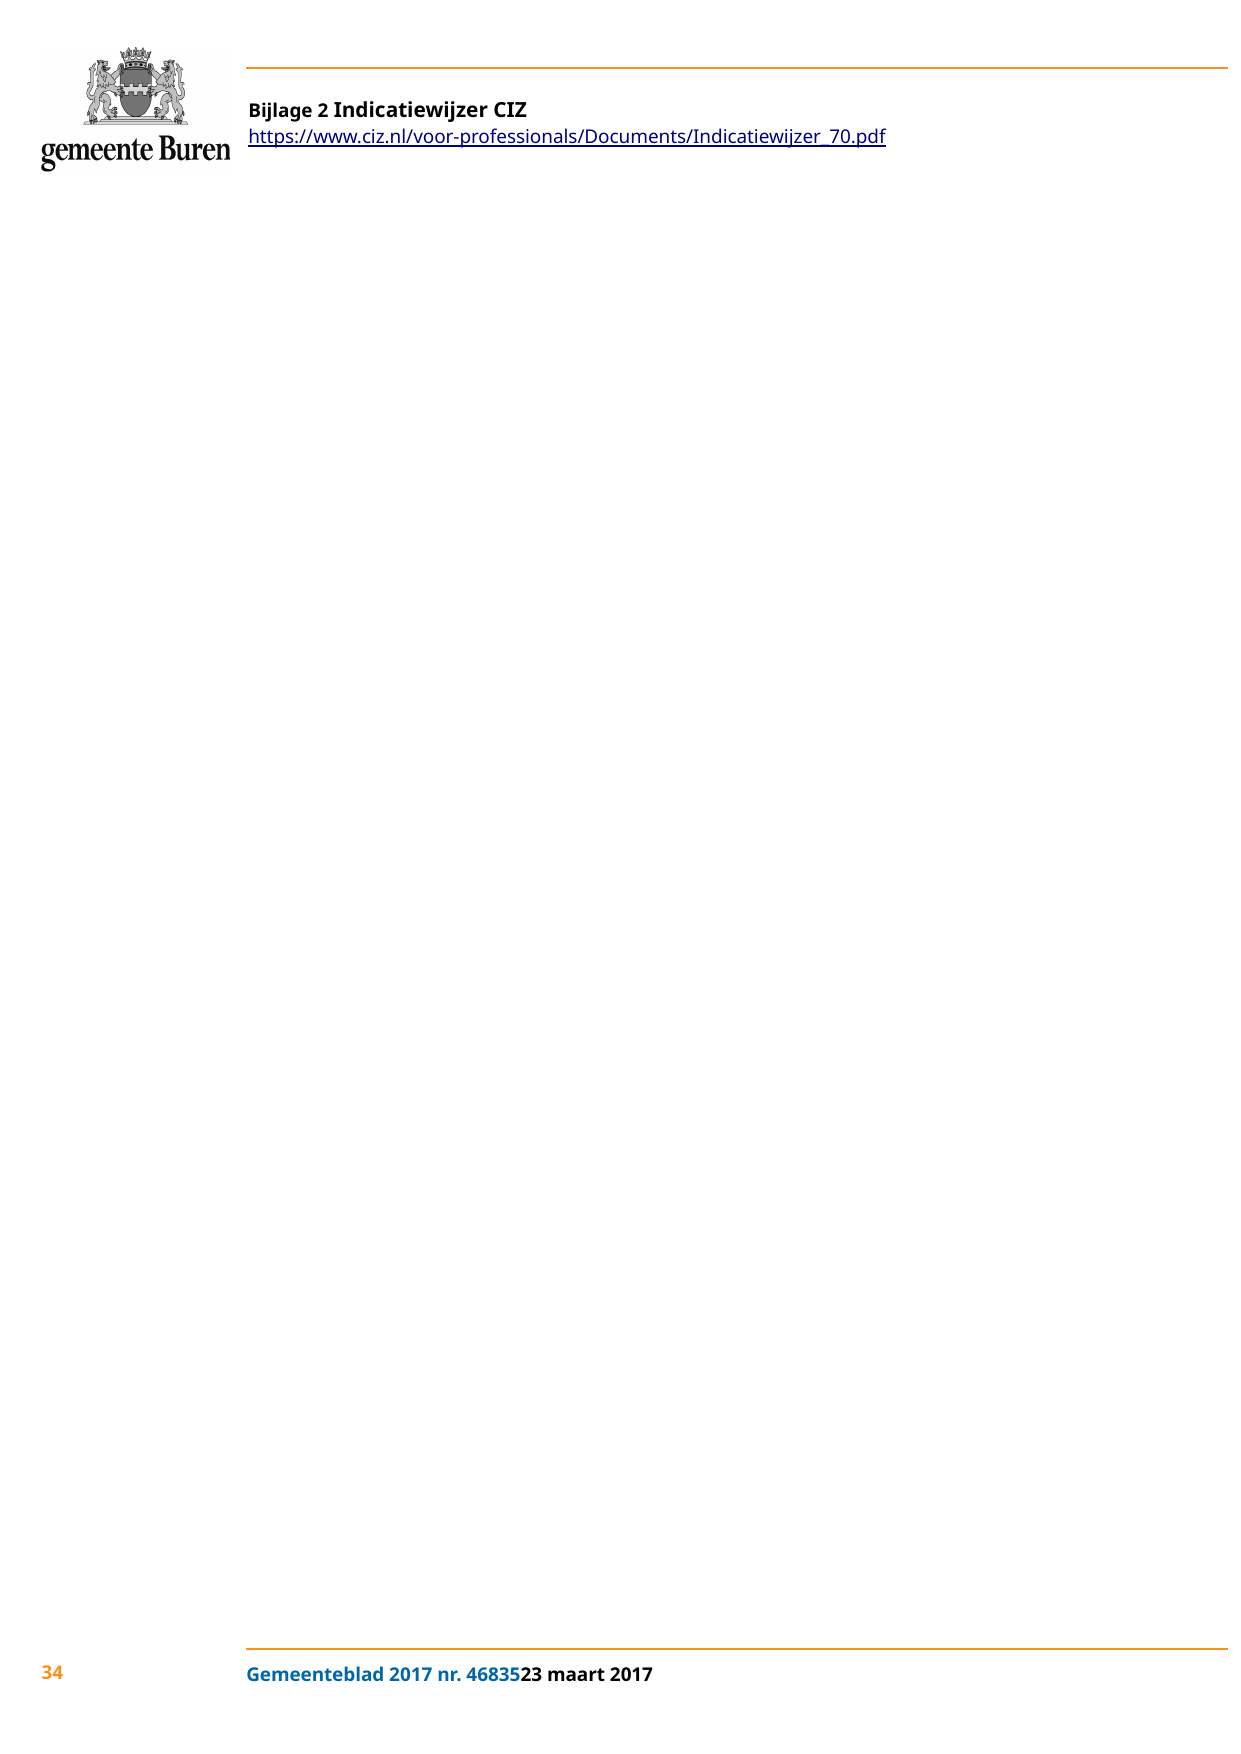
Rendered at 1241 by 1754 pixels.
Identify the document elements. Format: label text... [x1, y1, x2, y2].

text Bijlage 2 Indicatiewijzer CIZ [248, 95, 1152, 123]
text https://www.ciz.nl/voor-professionals/Documents/Indicatiewijzer_70.pdf [248, 123, 1152, 149]
picture [41, 47, 231, 172]
